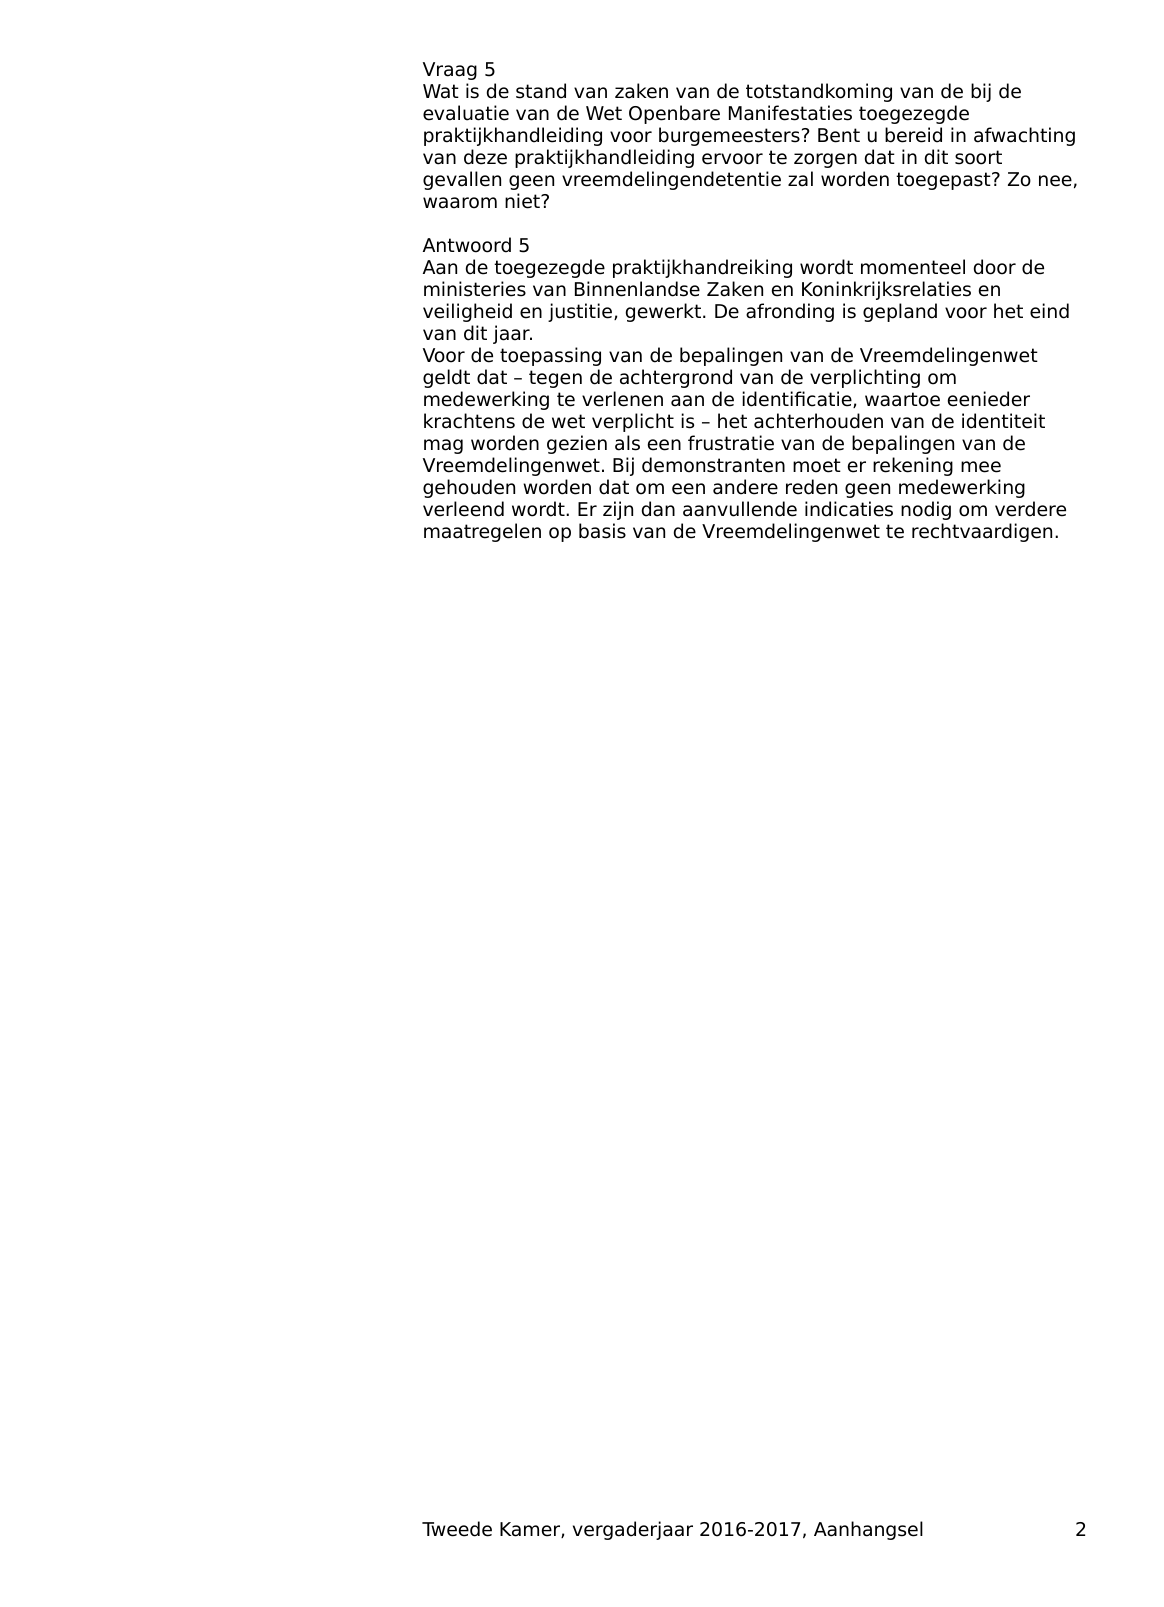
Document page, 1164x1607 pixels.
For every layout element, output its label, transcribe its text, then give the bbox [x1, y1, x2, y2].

text Antwoord 5 [422, 235, 1087, 257]
text Wat is de stand van zaken van de totstandkoming van de bij de evaluatie van de Wet Openbare Manifestaties toegezegde praktijkhandleiding voor burgemeesters? Bent u bereid in afwachting van deze praktijkhandleiding ervoor te zorgen dat in dit soort gevallen geen vreemdelingendetentie zal worden toegepast? Zo nee, waarom niet? [422, 81, 1087, 213]
text Voor de toepassing van de bepalingen van de Vreemdelingenwet geldt dat – tegen de achtergrond van de verplichting om medewerking te verlenen aan de identificatie, waartoe eenieder krachtens de wet verplicht is – het achterhouden van de identiteit mag worden gezien als een frustratie van de bepalingen van de Vreemdelingenwet. Bij demonstranten moet er rekening mee gehouden worden dat om een andere reden geen medewerking verleend wordt. Er zijn dan aanvullende indicaties nodig om verdere maatregelen op basis van de Vreemdelingenwet te rechtvaardigen. [422, 345, 1087, 543]
text Aan de toegezegde praktijkhandreiking wordt momenteel door de ministeries van Binnenlandse Zaken en Koninkrijksrelaties en veiligheid en justitie, gewerkt. De afronding is gepland voor het eind van dit jaar. [422, 257, 1087, 345]
text Vraag 5 [422, 59, 1087, 81]
